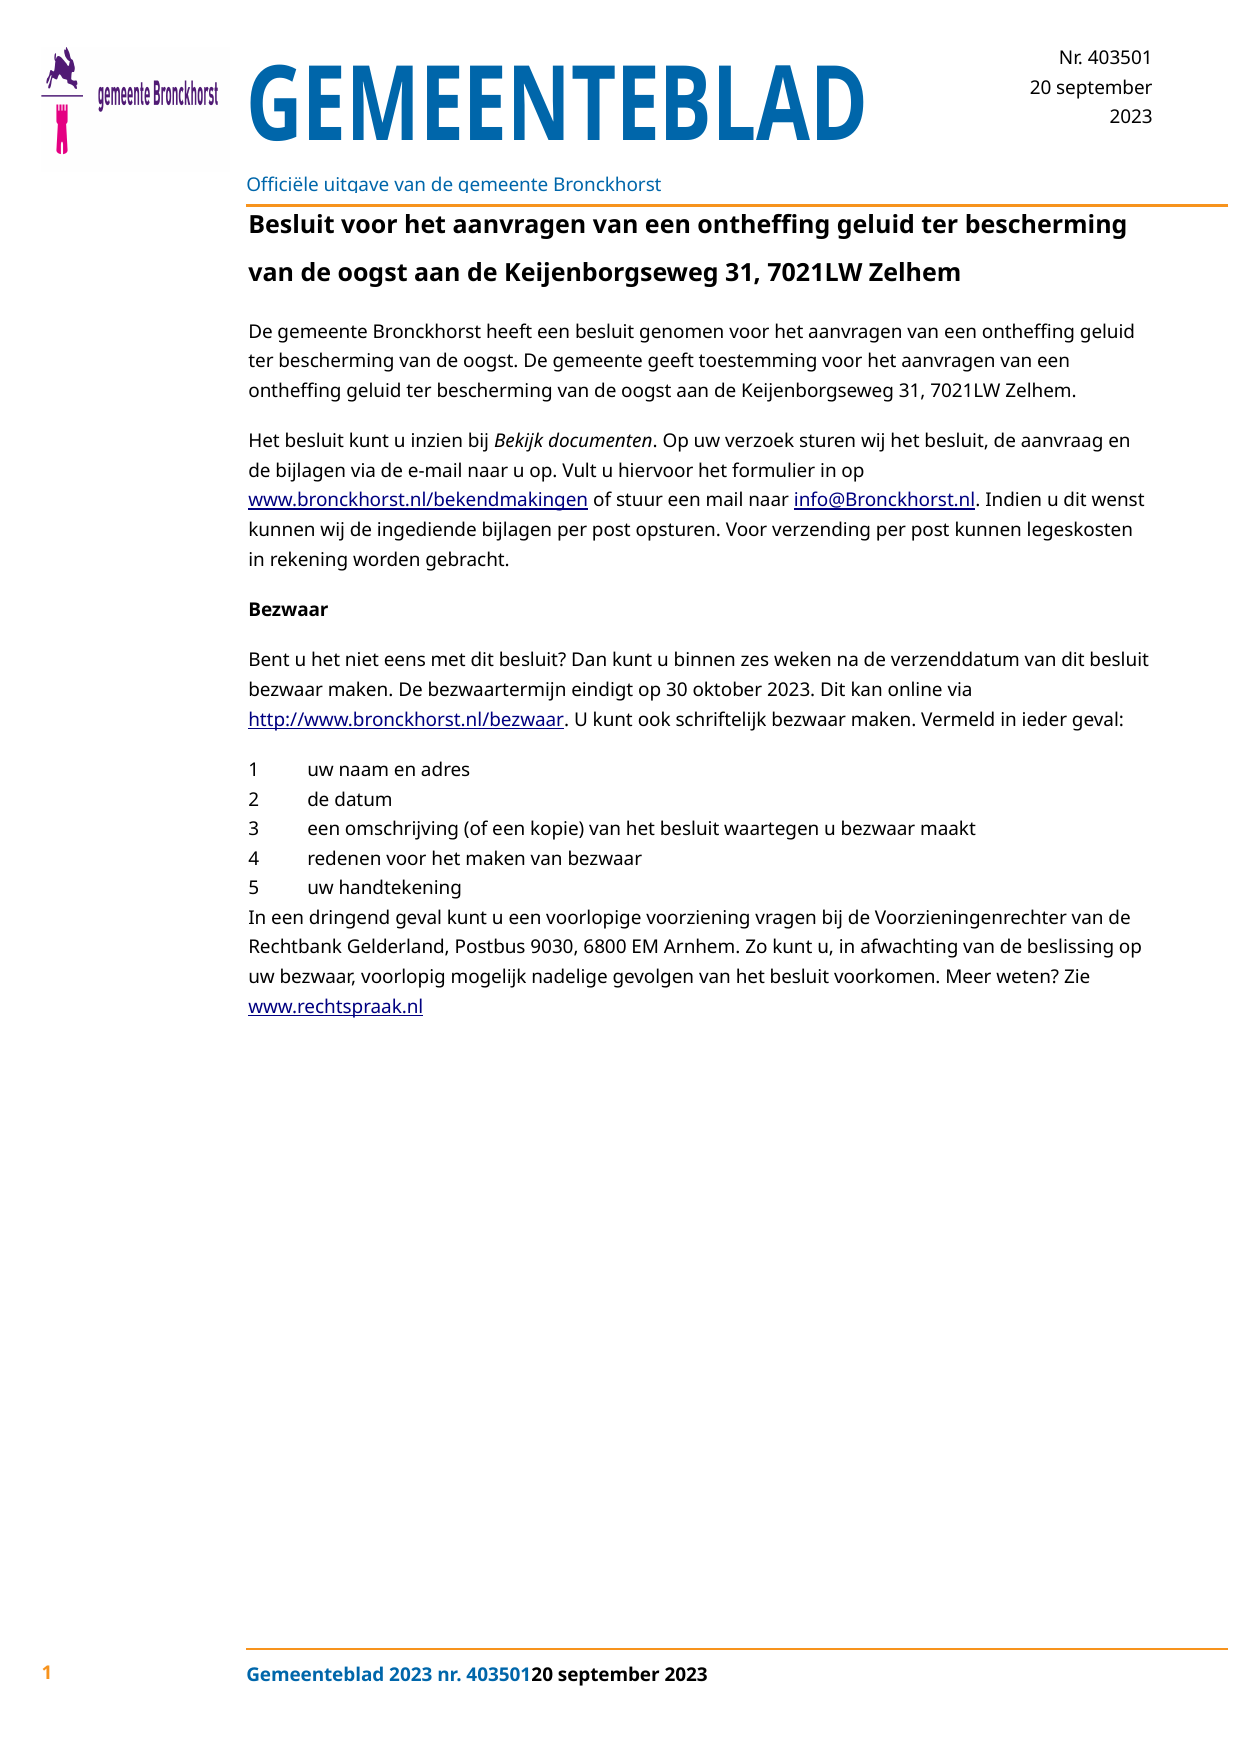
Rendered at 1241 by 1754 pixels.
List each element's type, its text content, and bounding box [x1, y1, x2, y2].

text Bent u het niet eens met dit besluit? Dan kunt u binnen zes weken na de verzenddatum van dit besluit bezwaar maken. De bezwaartermijn eindigt op 30 oktober 2023. Dit kan online via http://www.bronckhorst.nl/bezwaar. U kunt ook schriftelijk bezwaar maken. Vermeld in ieder geval: [248, 647, 1152, 732]
list uw naam en adres [248, 756, 1152, 782]
list een omschrijving (of een kopie) van het besluit waartegen u bezwaar maakt [248, 815, 1152, 841]
text Bezwaar [248, 596, 1152, 622]
text Het besluit kunt u inzien bij Bekijk documenten. Op uw verzoek sturen wij het besluit, de aanvraag en de bijlagen via de e-mail naar u op. Vult u hiervoor het formulier in op www.bronckhorst.nl/bekendmakingen of stuur een mail naar info@Bronckhorst.nl. Indien u dit wenst kunnen wij de ingediende bijlagen per post opsturen. Voor verzending per post kunnen legeskosten in rekening worden gebracht. [248, 427, 1152, 572]
list uw handtekening [248, 874, 1152, 900]
list redenen voor het maken van bezwaar [248, 845, 1152, 871]
list de datum [248, 786, 1152, 812]
text De gemeente Bronckhorst heeft een besluit genomen voor het aanvragen van een ontheffing geluid ter bescherming van de oogst. De gemeente geeft toestemming voor het aanvragen van een ontheffing geluid ter bescherming van de oogst aan de Keijenborgseweg 31, 7021LW Zelhem. [248, 318, 1152, 403]
picture [41, 47, 231, 172]
text In een dringend geval kunt u een voorlopige voorziening vragen bij de Voorzieningenrechter van de Rechtbank Gelderland, Postbus 9030, 6800 EM Arnhem. Zo kunt u, in afwachting van de beslissing op uw bezwaar, voorlopig mogelijk nadelige gevolgen van het besluit voorkomen. Meer weten? Zie www.rechtspraak.nl [248, 904, 1152, 1019]
text Besluit voor het aanvragen van een ontheffing geluid ter bescherming van de oogst aan de Keijenborgseweg 31, 7021LW Zelhem [248, 207, 1152, 288]
